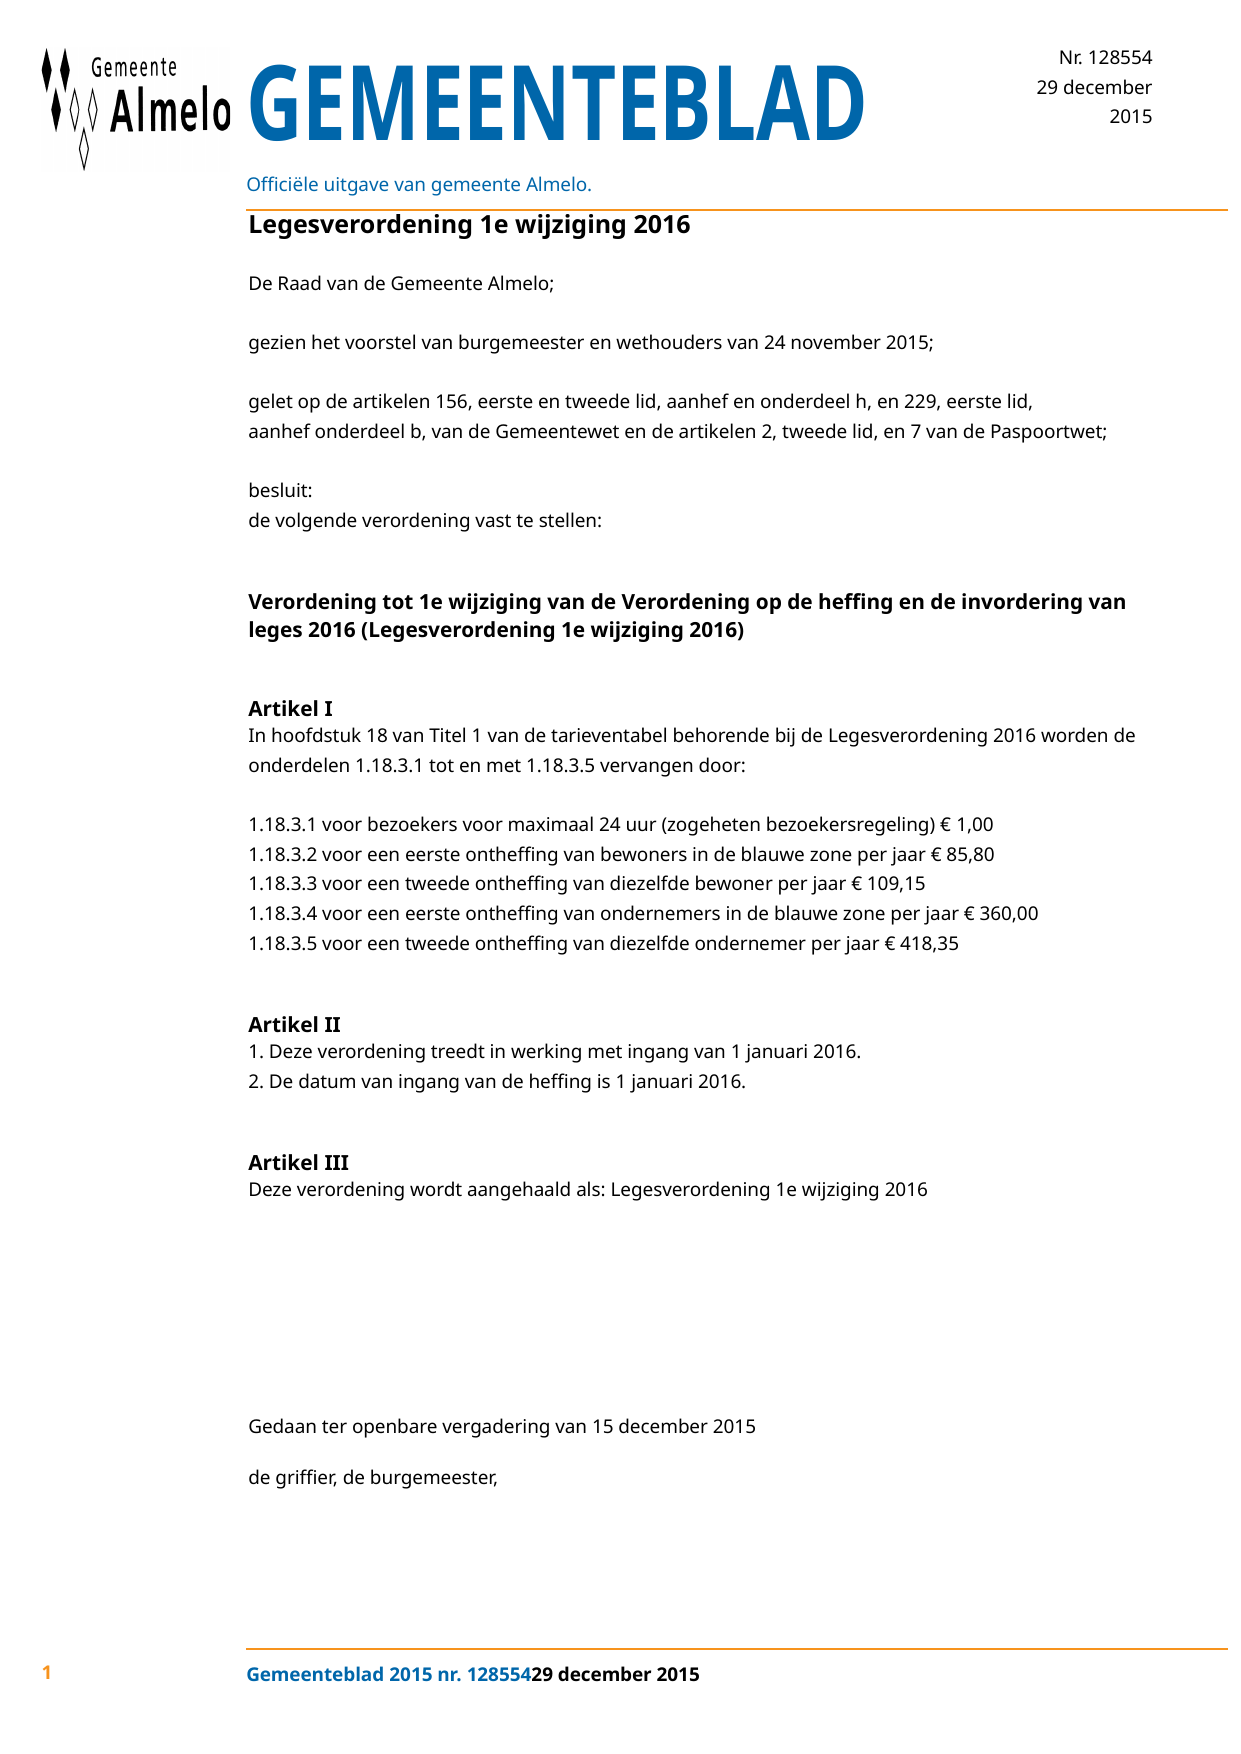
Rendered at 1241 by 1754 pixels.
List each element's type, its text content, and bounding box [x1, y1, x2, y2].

text de volgende verordening vast te stellen: [248, 507, 1152, 533]
text gelet op de artikelen 156, eerste en tweede lid, aanhef en onderdeel h, en 229, eerste lid, [248, 389, 1152, 414]
text 1.18.3.2 voor een eerste ontheffing van bewoners in de blauwe zone per jaar € 85,80 [248, 841, 1152, 867]
text Artikel I [248, 694, 1152, 723]
text 2. De datum van ingang van de heffing is 1 januari 2016. [248, 1068, 1152, 1093]
text 1.18.3.4 voor een eerste ontheffing van ondernemers in de blauwe zone per jaar € 360,00 [248, 900, 1152, 926]
text 1.18.3.3 voor een tweede ontheffing van diezelfde bewoner per jaar € 109,15 [248, 871, 1152, 896]
text In hoofdstuk 18 van Titel 1 van de tarieventabel behorende bij de Legesverordening 2016 worden de onderdelen 1.18.3.1 tot en met 1.18.3.5 vervangen door: [248, 723, 1152, 778]
text de griffier, de burgemeester, [248, 1464, 1152, 1490]
text besluit: [248, 477, 1152, 503]
text Verordening tot 1e wijziging van de Verordening op de heffing en de invordering van leges 2016 (Legesverordening 1e wijziging 2016) [248, 587, 1152, 644]
text 1.18.3.1 voor bezoekers voor maximaal 24 uur (zogeheten bezoekersregeling) € 1,00 [248, 811, 1152, 837]
text gezien het voorstel van burgemeester en wethouders van 24 november 2015; [248, 329, 1152, 355]
text Gedaan ter openbare vergadering van 15 december 2015 [248, 1413, 1152, 1439]
text 1.18.3.5 voor een tweede ontheffing van diezelfde ondernemer per jaar € 418,35 [248, 930, 1152, 956]
picture [41, 47, 231, 172]
text De Raad van de Gemeente Almelo; [248, 270, 1152, 296]
text 1. Deze verordening treedt in werking met ingang van 1 januari 2016. [248, 1038, 1152, 1064]
text Artikel III [248, 1148, 1152, 1176]
text Legesverordening 1e wijziging 2016 [248, 211, 1152, 241]
text aanhef onderdeel b, van de Gemeentewet en de artikelen 2, tweede lid, en 7 van de Paspoortwet; [248, 418, 1152, 444]
text Deze verordening wordt aangehaald als: Legesverordening 1e wijziging 2016 [248, 1176, 1152, 1202]
text Artikel II [248, 1010, 1152, 1038]
